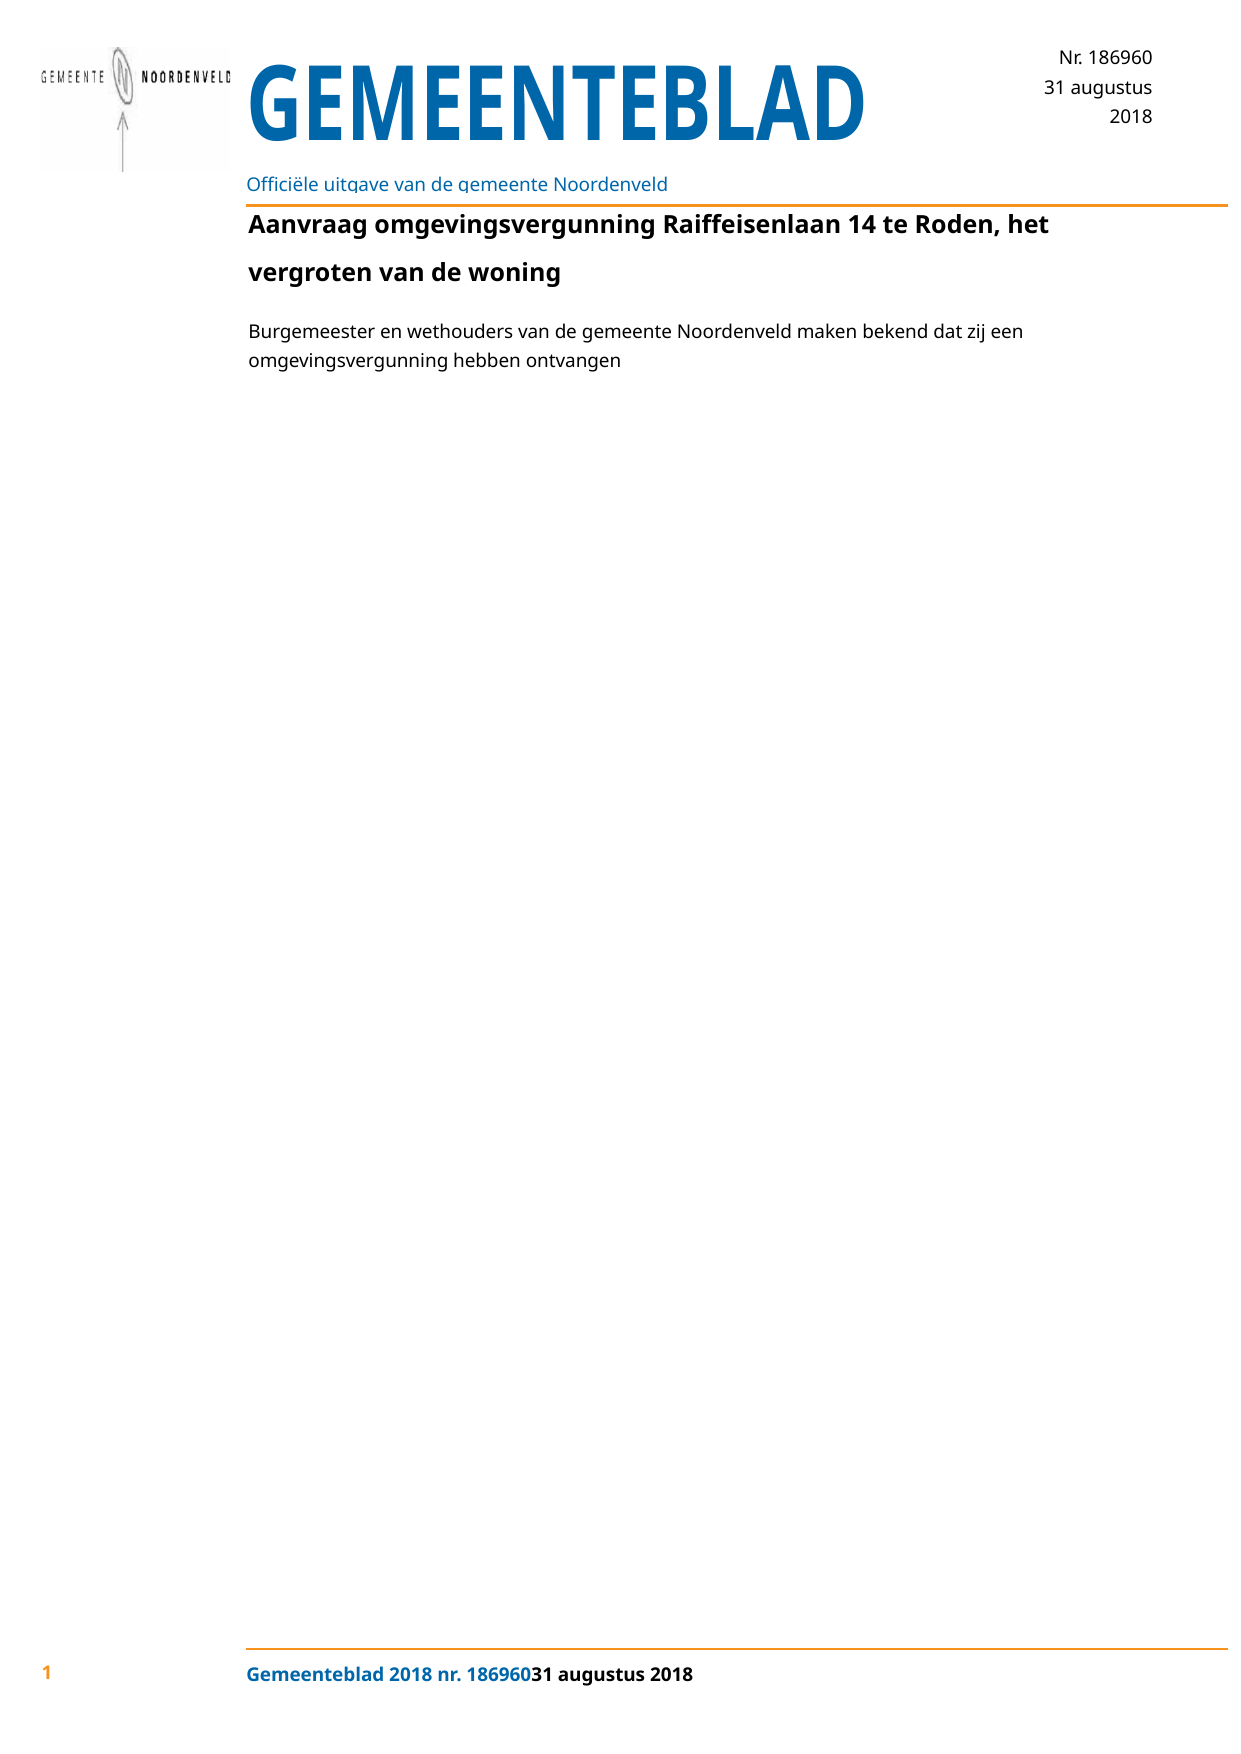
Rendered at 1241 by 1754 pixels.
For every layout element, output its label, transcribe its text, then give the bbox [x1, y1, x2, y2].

text Aanvraag omgevingsvergunning Raiffeisenlaan 14 te Roden, het vergroten van de woning [248, 207, 1152, 288]
picture [41, 47, 231, 172]
text Burgemeester en wethouders van de gemeente Noordenveld maken bekend dat zij een omgevingsvergunning hebben ontvangen [248, 318, 1152, 373]
